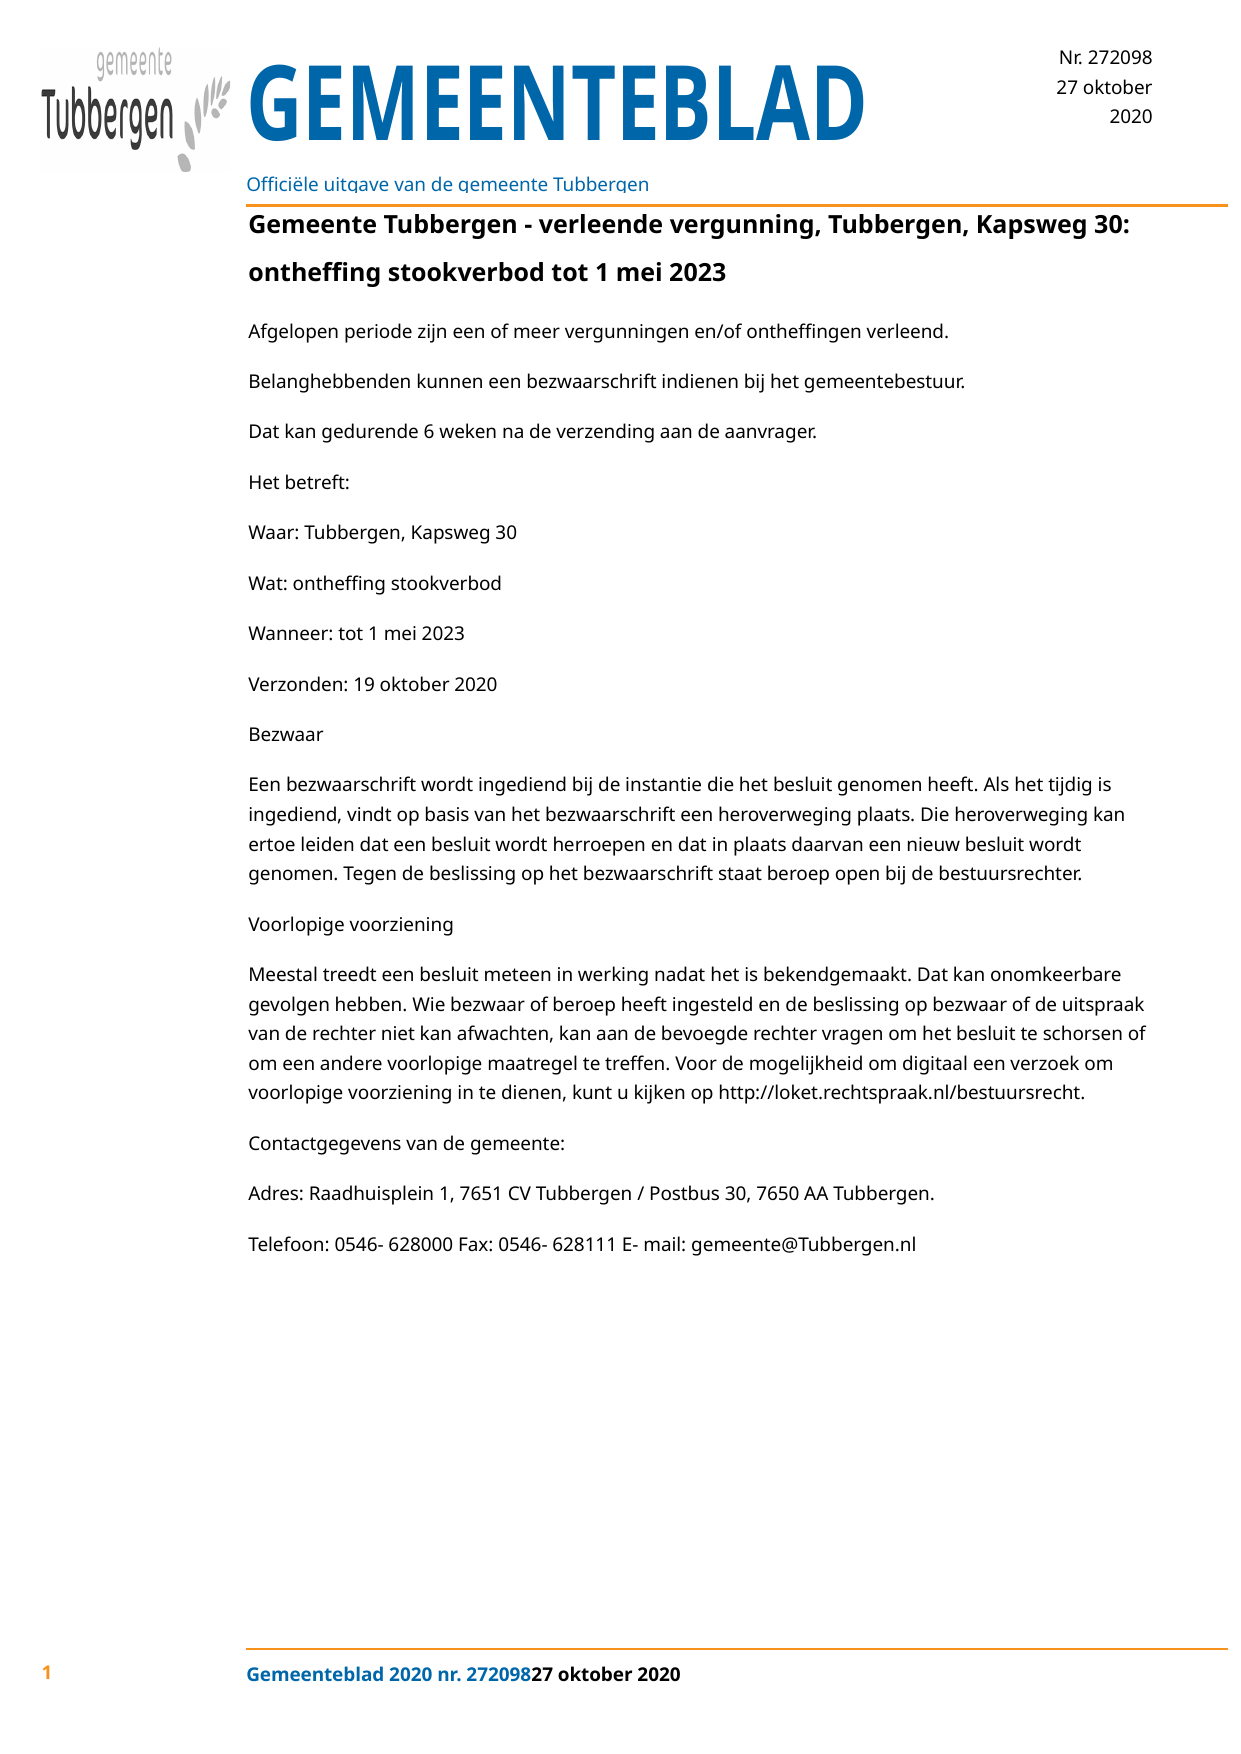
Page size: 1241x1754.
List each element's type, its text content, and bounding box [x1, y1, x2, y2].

text Een bezwaarschrift wordt ingediend bij de instantie die het besluit genomen heeft. Als het tijdig is ingediend, vindt op basis van het bezwaarschrift een heroverweging plaats. Die heroverweging kan ertoe leiden dat een besluit wordt herroepen en dat in plaats daarvan een nieuw besluit wordt genomen. Tegen de beslissing op het bezwaarschrift staat beroep open bij de bestuursrechter. [248, 772, 1152, 886]
text Telefoon: 0546- 628000 Fax: 0546- 628111 E- mail: gemeente@Tubbergen.nl [248, 1231, 1152, 1257]
text Gemeente Tubbergen - verleende vergunning, Tubbergen, Kapsweg 30: ontheffing stookverbod tot 1 mei 2023 [248, 207, 1152, 288]
text Dat kan gedurende 6 weken na de verzending aan de aanvrager. [248, 419, 1152, 444]
text Belanghebbenden kunnen een bezwaarschrift indienen bij het gemeentebestuur. [248, 368, 1152, 394]
text Voorlopige voorziening [248, 911, 1152, 937]
text Meestal treedt een besluit meteen in werking nadat het is bekendgemaakt. Dat kan onomkeerbare gevolgen hebben. Wie bezwaar of beroep heeft ingesteld en de beslissing op bezwaar of de uitspraak van de rechter niet kan afwachten, kan aan de bevoegde rechter vragen om het besluit te schorsen of om een andere voorlopige maatregel te treffen. Voor de mogelijkheid om digitaal een verzoek om voorlopige voorziening in te dienen, kunt u kijken op http://loket.rechtspraak.nl/bestuursrecht. [248, 961, 1152, 1105]
text Afgelopen periode zijn een of meer vergunningen en/of ontheffingen verleend. [248, 318, 1152, 344]
text Adres: Raadhuisplein 1, 7651 CV Tubbergen / Postbus 30, 7650 AA Tubbergen. [248, 1180, 1152, 1206]
text Bezwaar [248, 721, 1152, 747]
text Het betreft: [248, 469, 1152, 495]
text Waar: Tubbergen, Kapsweg 30 [248, 519, 1152, 545]
text Wat: ontheffing stookverbod [248, 570, 1152, 596]
text Contactgegevens van de gemeente: [248, 1130, 1152, 1156]
picture [41, 47, 231, 172]
text Verzonden: 19 oktober 2020 [248, 671, 1152, 697]
text Wanneer: tot 1 mei 2023 [248, 620, 1152, 646]
